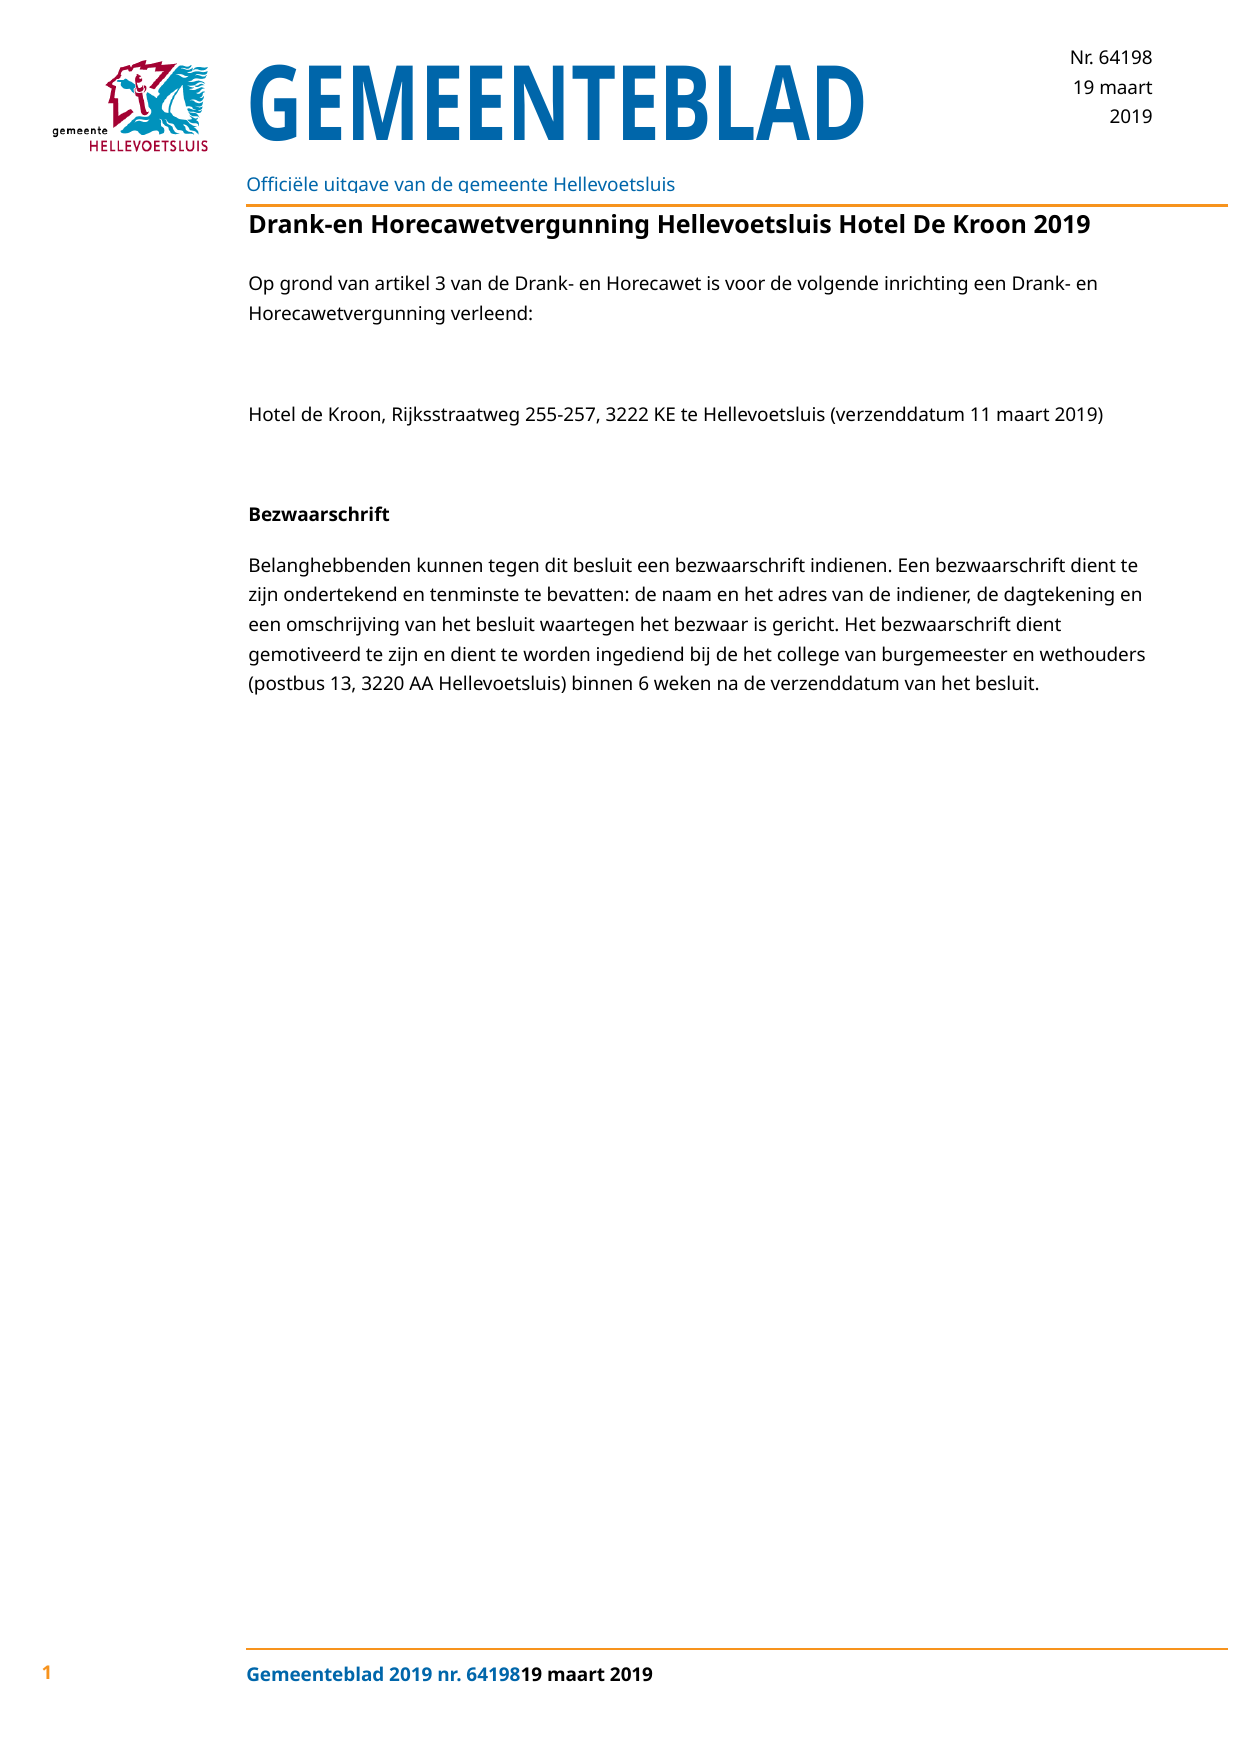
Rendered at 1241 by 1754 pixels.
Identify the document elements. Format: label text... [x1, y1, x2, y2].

picture [41, 47, 231, 172]
text Belanghebbenden kunnen tegen dit besluit een bezwaarschrift indienen. Een bezwaarschrift dient te zijn ondertekend en tenminste te bevatten: de naam en het adres van de indiener, de dagtekening en een omschrijving van het besluit waartegen het bezwaar is gericht. Het bezwaarschrift dient gemotiveerd te zijn en dient te worden ingediend bij de het college van burgemeester en wethouders (postbus 13, 3220 AA Hellevoetsluis) binnen 6 weken na de verzenddatum van het besluit. [248, 552, 1152, 696]
text Drank-en Horecawetvergunning Hellevoetsluis Hotel De Kroon 2019 [248, 207, 1152, 241]
text Op grond van artikel 3 van de Drank- en Horecawet is voor de volgende inrichting een Drank- en Horecawetvergunning verleend: [248, 270, 1152, 326]
text Hotel de Kroon, Rijksstraatweg 255-257, 3222 KE te Hellevoetsluis (verzenddatum 11 maart 2019) [248, 401, 1152, 426]
text Bezwaarschrift [248, 502, 1152, 527]
